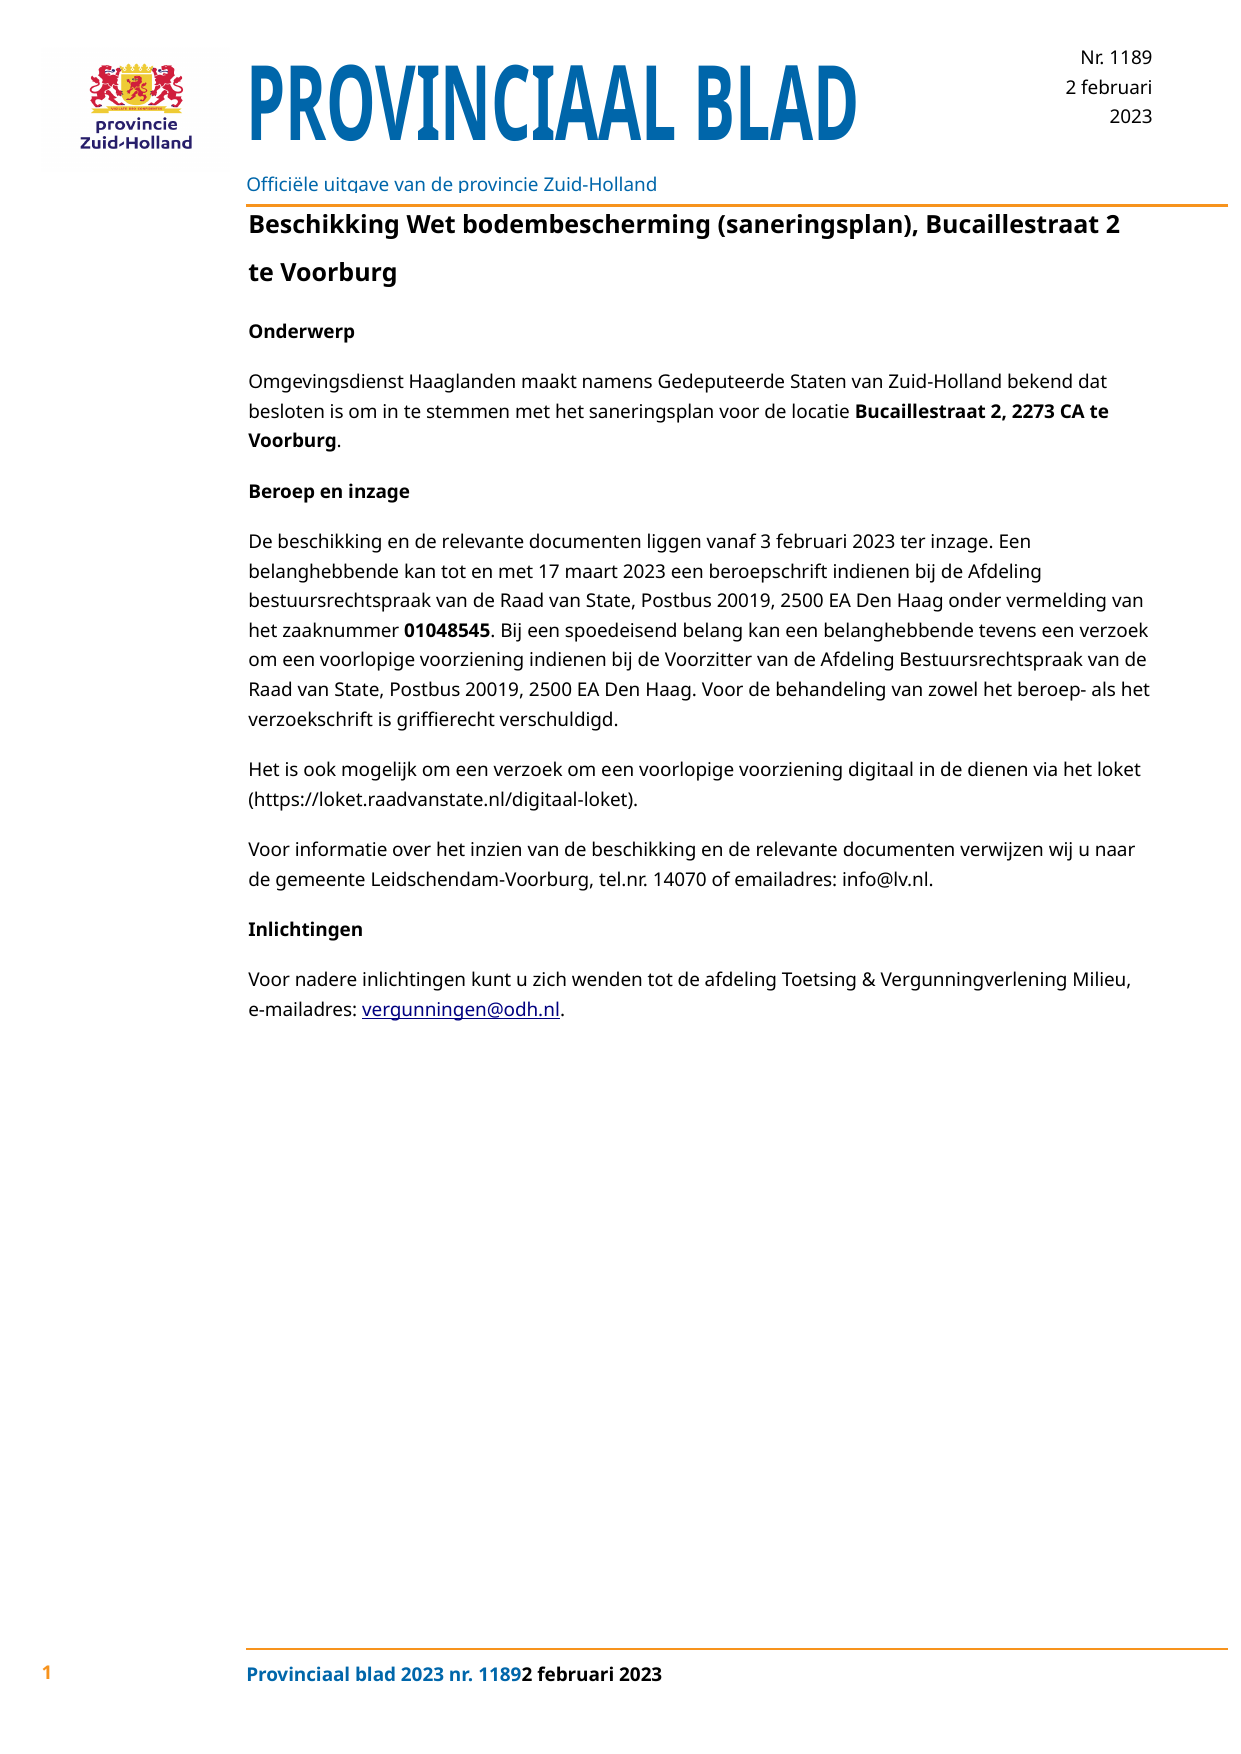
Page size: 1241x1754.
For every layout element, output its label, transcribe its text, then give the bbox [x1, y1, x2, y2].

picture [41, 47, 231, 172]
text Onderwerp [248, 318, 1152, 344]
text Beroep en inzage [248, 478, 1152, 504]
text Beschikking Wet bodembescherming (saneringsplan), Bucaillestraat 2 te Voorburg [248, 207, 1152, 288]
text Omgevingsdienst Haaglanden maakt namens Gedeputeerde Staten van Zuid-Holland bekend dat besloten is om in te stemmen met het saneringsplan voor de locatie Bucaillestraat 2, 2273 CA te Voorburg. [248, 368, 1152, 453]
text Inlichtingen [248, 916, 1152, 942]
text Voor nadere inlichtingen kunt u zich wenden tot de afdeling Toetsing & Vergunningverlening Milieu, e-mailadres: vergunningen@odh.nl. [248, 967, 1152, 1022]
text Het is ook mogelijk om een verzoek om een voorlopige voorziening digitaal in de dienen via het loket (https://loket.raadvanstate.nl/digitaal-loket). [248, 756, 1152, 812]
text Voor informatie over het inzien van de beschikking en de relevante documenten verwijzen wij u naar de gemeente Leidschendam-Voorburg, tel.nr. 14070 of emailadres: info@lv.nl. [248, 836, 1152, 892]
text De beschikking en de relevante documenten liggen vanaf 3 februari 2023 ter inzage. Een belanghebbende kan tot en met 17 maart 2023 een beroepschrift indienen bij de Afdeling bestuursrechtspraak van de Raad van State, Postbus 20019, 2500 EA Den Haag onder vermelding van het zaaknummer 01048545. Bij een spoedeisend belang kan een belanghebbende tevens een verzoek om een voorlopige voorziening indienen bij de Voorzitter van de Afdeling Bestuursrechtspraak van de Raad van State, Postbus 20019, 2500 EA Den Haag. Voor de behandeling van zowel het beroep- als het verzoekschrift is griffierecht verschuldigd. [248, 528, 1152, 732]
